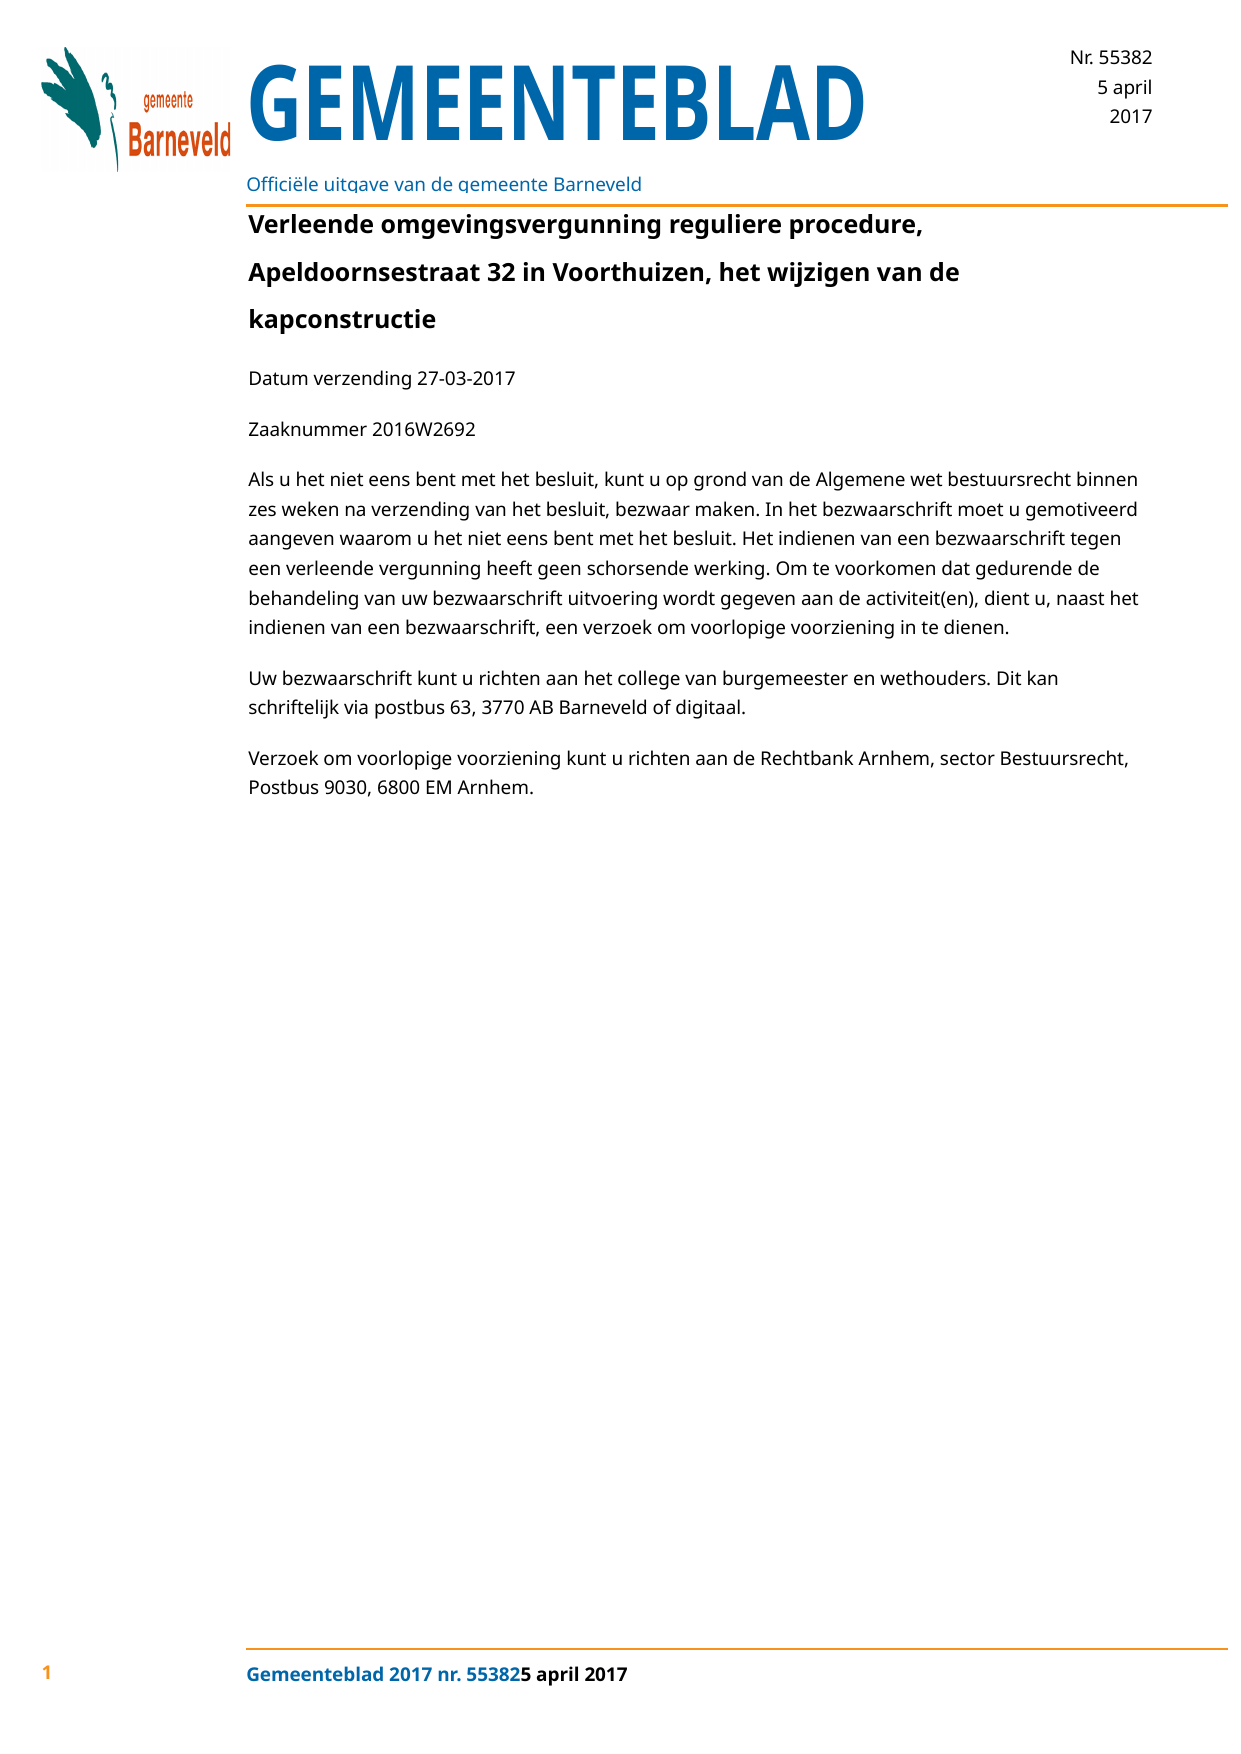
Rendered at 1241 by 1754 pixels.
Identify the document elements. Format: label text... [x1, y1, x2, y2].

text Verleende omgevingsvergunning reguliere procedure, Apeldoornsestraat 32 in Voorthuizen, het wijzigen van de kapconstructie [248, 207, 1152, 336]
text Datum verzending 27-03-2017 [248, 366, 1152, 391]
text Verzoek om voorlopige voorziening kunt u richten aan de Rechtbank Arnhem, sector Bestuursrecht, Postbus 9030, 6800 EM Arnhem. [248, 745, 1152, 800]
text Als u het niet eens bent met het besluit, kunt u op grond van de Algemene wet bestuursrecht binnen zes weken na verzending van het besluit, bezwaar maken. In het bezwaarschrift moet u gemotiveerd aangeven waarom u het niet eens bent met het besluit. Het indienen van een bezwaarschrift tegen een verleende vergunning heeft geen schorsende werking. Om te voorkomen dat gedurende de behandeling van uw bezwaarschrift uitvoering wordt gegeven aan de activiteit(en), dient u, naast het indienen van een bezwaarschrift, een verzoek om voorlopige voorziening in te dienen. [248, 466, 1152, 640]
text Uw bezwaarschrift kunt u richten aan het college van burgemeester en wethouders. Dit kan schriftelijk via postbus 63, 3770 AB Barneveld of digitaal. [248, 665, 1152, 720]
picture [41, 47, 231, 172]
text Zaaknummer 2016W2692 [248, 416, 1152, 442]
